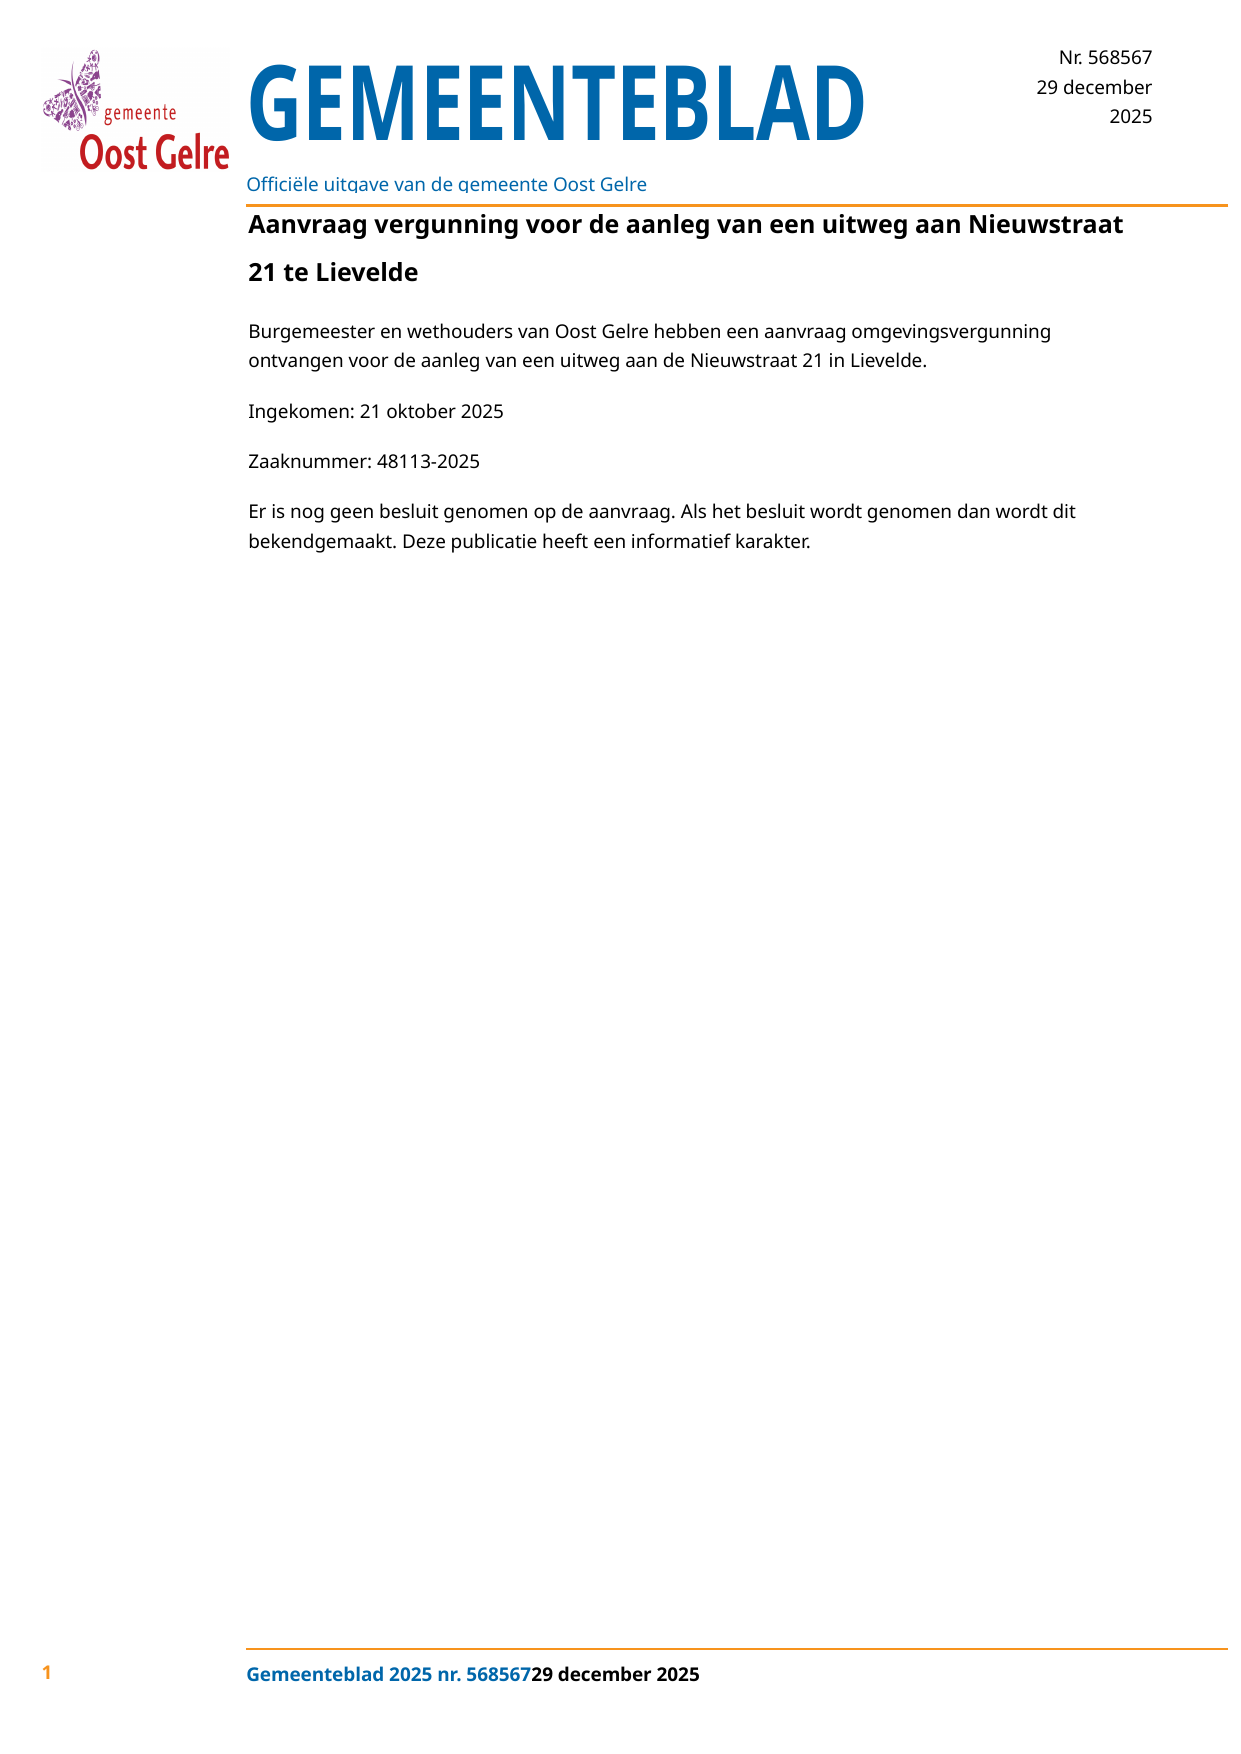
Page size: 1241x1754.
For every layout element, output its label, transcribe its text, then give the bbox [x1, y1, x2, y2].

text Burgemeester en wethouders van Oost Gelre hebben een aanvraag omgevingsvergunning ontvangen voor de aanleg van een uitweg aan de Nieuwstraat 21 in Lievelde. [248, 318, 1152, 373]
picture [41, 47, 231, 172]
text Aanvraag vergunning voor de aanleg van een uitweg aan Nieuwstraat 21 te Lievelde [248, 207, 1152, 288]
text Zaaknummer: 48113-2025 [248, 448, 1152, 474]
text Ingekomen: 21 oktober 2025 [248, 398, 1152, 424]
text Er is nog geen besluit genomen op de aanvraag. Als het besluit wordt genomen dan wordt dit bekendgemaakt. Deze publicatie heeft een informatief karakter. [248, 499, 1152, 554]
